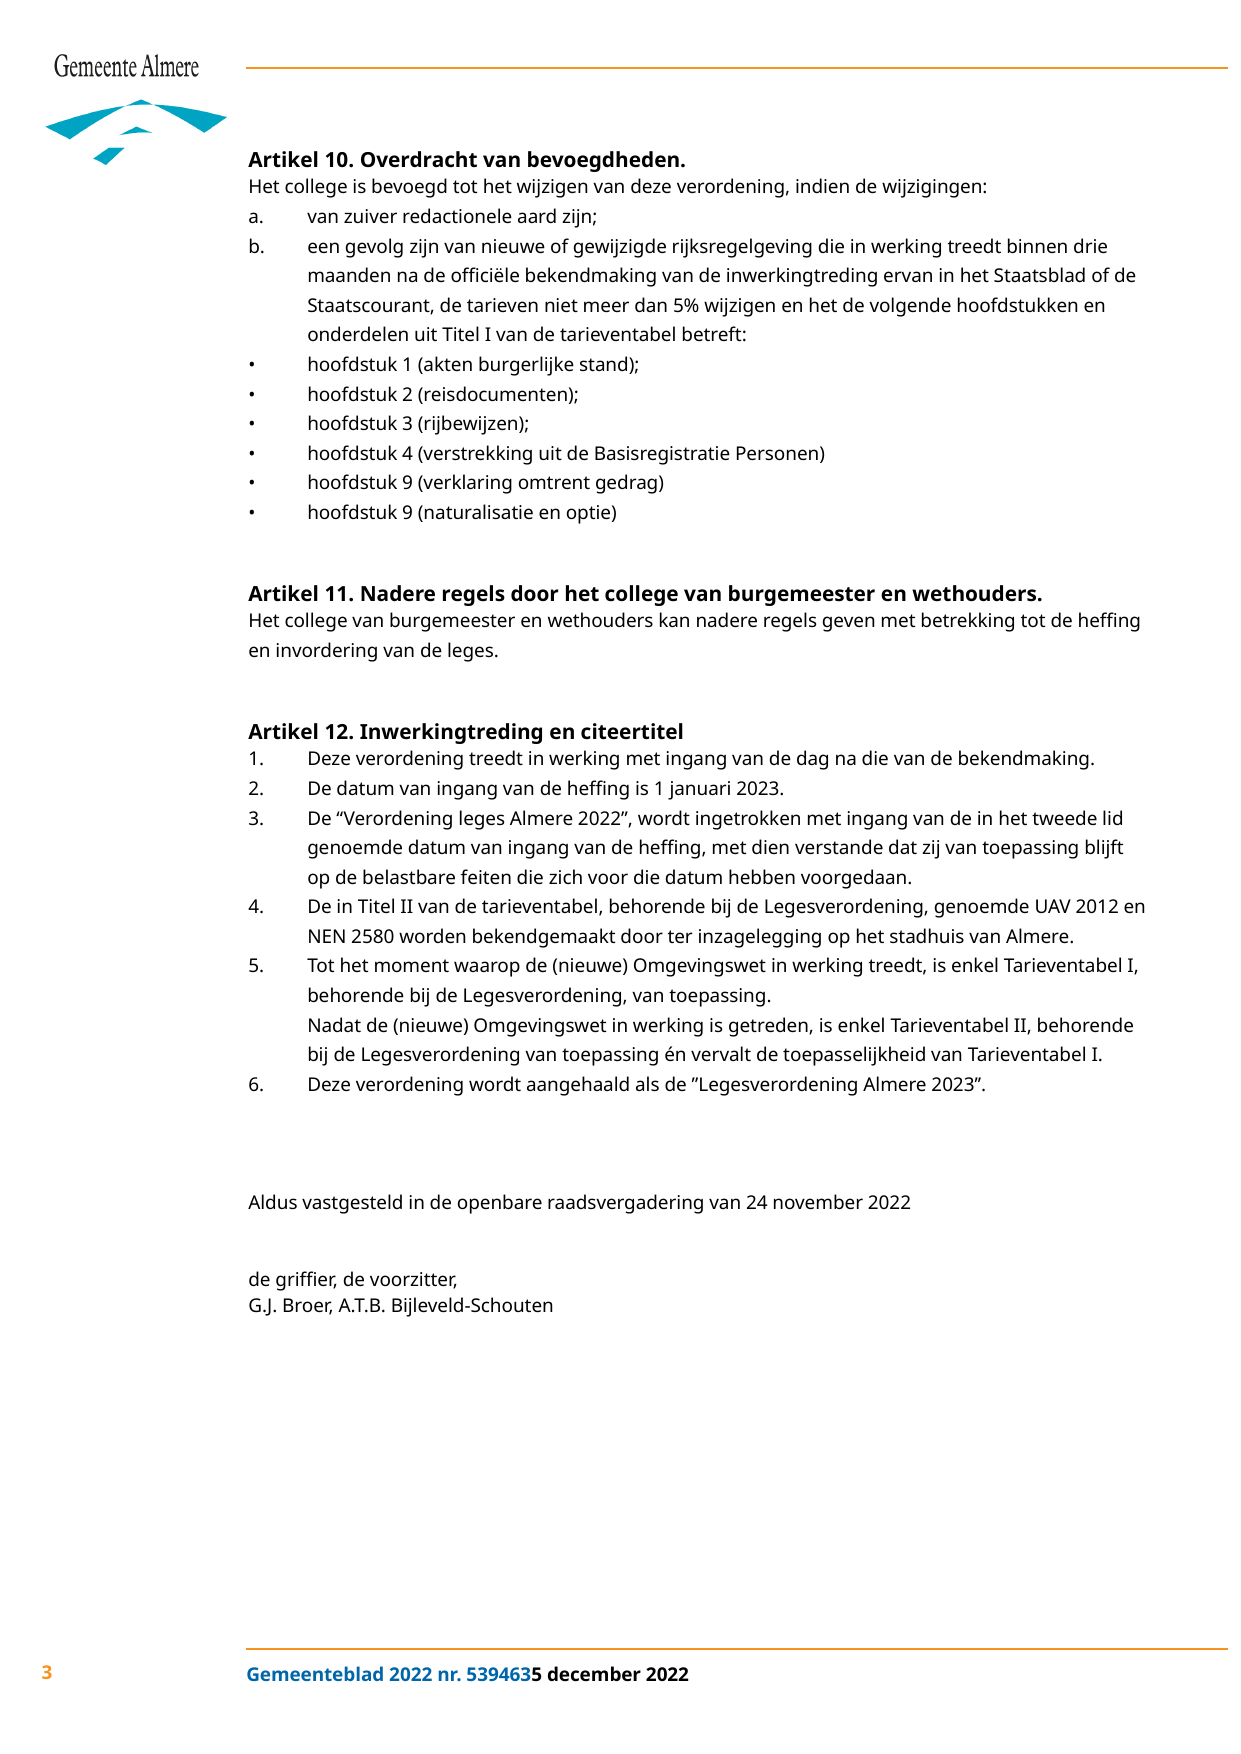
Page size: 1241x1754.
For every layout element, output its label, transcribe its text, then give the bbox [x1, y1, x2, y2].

text Het college is bevoegd tot het wijzigen van deze verordening, indien de wijzigingen: [248, 174, 1152, 199]
text Artikel 12. Inwerkingtreding en citeertitel [248, 717, 1152, 746]
list Deze verordening treedt in werking met ingang van de dag na die van de bekendmaking. [248, 746, 1152, 771]
text Artikel 11. Nadere regels door het college van burgemeester en wethouders. [248, 579, 1152, 607]
list Nadat de (nieuwe) Omgevingswet in werking is getreden, is enkel Tarieventabel II, behorende bij de Legesverordening van toepassing én vervalt de toepasselijkheid van Tarieventabel I. [248, 1012, 1152, 1067]
list hoofdstuk 2 (reisdocumenten); [248, 381, 1152, 406]
text Artikel 10. Overdracht van bevoegdheden. [248, 145, 1152, 174]
text Het college van burgemeester en wethouders kan nadere regels geven met betrekking tot de heffing en invordering van de leges. [248, 607, 1152, 663]
list hoofdstuk 1 (akten burgerlijke stand); [248, 351, 1152, 377]
text G.J. Broer, A.T.B. Bijleveld-Schouten [248, 1292, 1152, 1318]
list De in Titel II van de tarieventabel, behorende bij de Legesverordening, genoemde UAV 2012 en NEN 2580 worden bekendgemaakt door ter inzagelegging op het stadhuis van Almere. [248, 893, 1152, 949]
list De datum van ingang van de heffing is 1 januari 2023. [248, 775, 1152, 801]
list hoofdstuk 9 (naturalisatie en optie) [248, 499, 1152, 525]
text Aldus vastgesteld in de openbare raadsvergadering van 24 november 2022 [248, 1189, 1152, 1215]
list De “Verordening leges Almere 2022”, wordt ingetrokken met ingang van de in het tweede lid genoemde datum van ingang van de heffing, met dien verstande dat zij van toepassing blijft op de belastbare feiten die zich voor die datum hebben voorgedaan. [248, 805, 1152, 889]
text de griffier, de voorzitter, [248, 1266, 1152, 1292]
list van zuiver redactionele aard zijn; [248, 203, 1152, 229]
list hoofdstuk 4 (verstrekking uit de Basisregistratie Personen) [248, 440, 1152, 466]
list Deze verordening wordt aangehaald als de ”Legesverordening Almere 2023’’. [248, 1071, 1152, 1097]
list Tot het moment waarop de (nieuwe) Omgevingswet in werking treedt, is enkel Tarieventabel I, behorende bij de Legesverordening, van toepassing. [248, 953, 1152, 1008]
list hoofdstuk 9 (verklaring omtrent gedrag) [248, 469, 1152, 495]
list een gevolg zijn van nieuwe of gewijzigde rijksregelgeving die in werking treedt binnen drie maanden na de officiële bekendmaking van de inwerkingtreding ervan in het Staatsblad of de Staatscourant, de tarieven niet meer dan 5% wijzigen en het de volgende hoofdstukken en onderdelen uit Titel I van de tarieventabel betreft: [248, 233, 1152, 347]
picture [41, 47, 231, 172]
list hoofdstuk 3 (rijbewijzen); [248, 410, 1152, 436]
